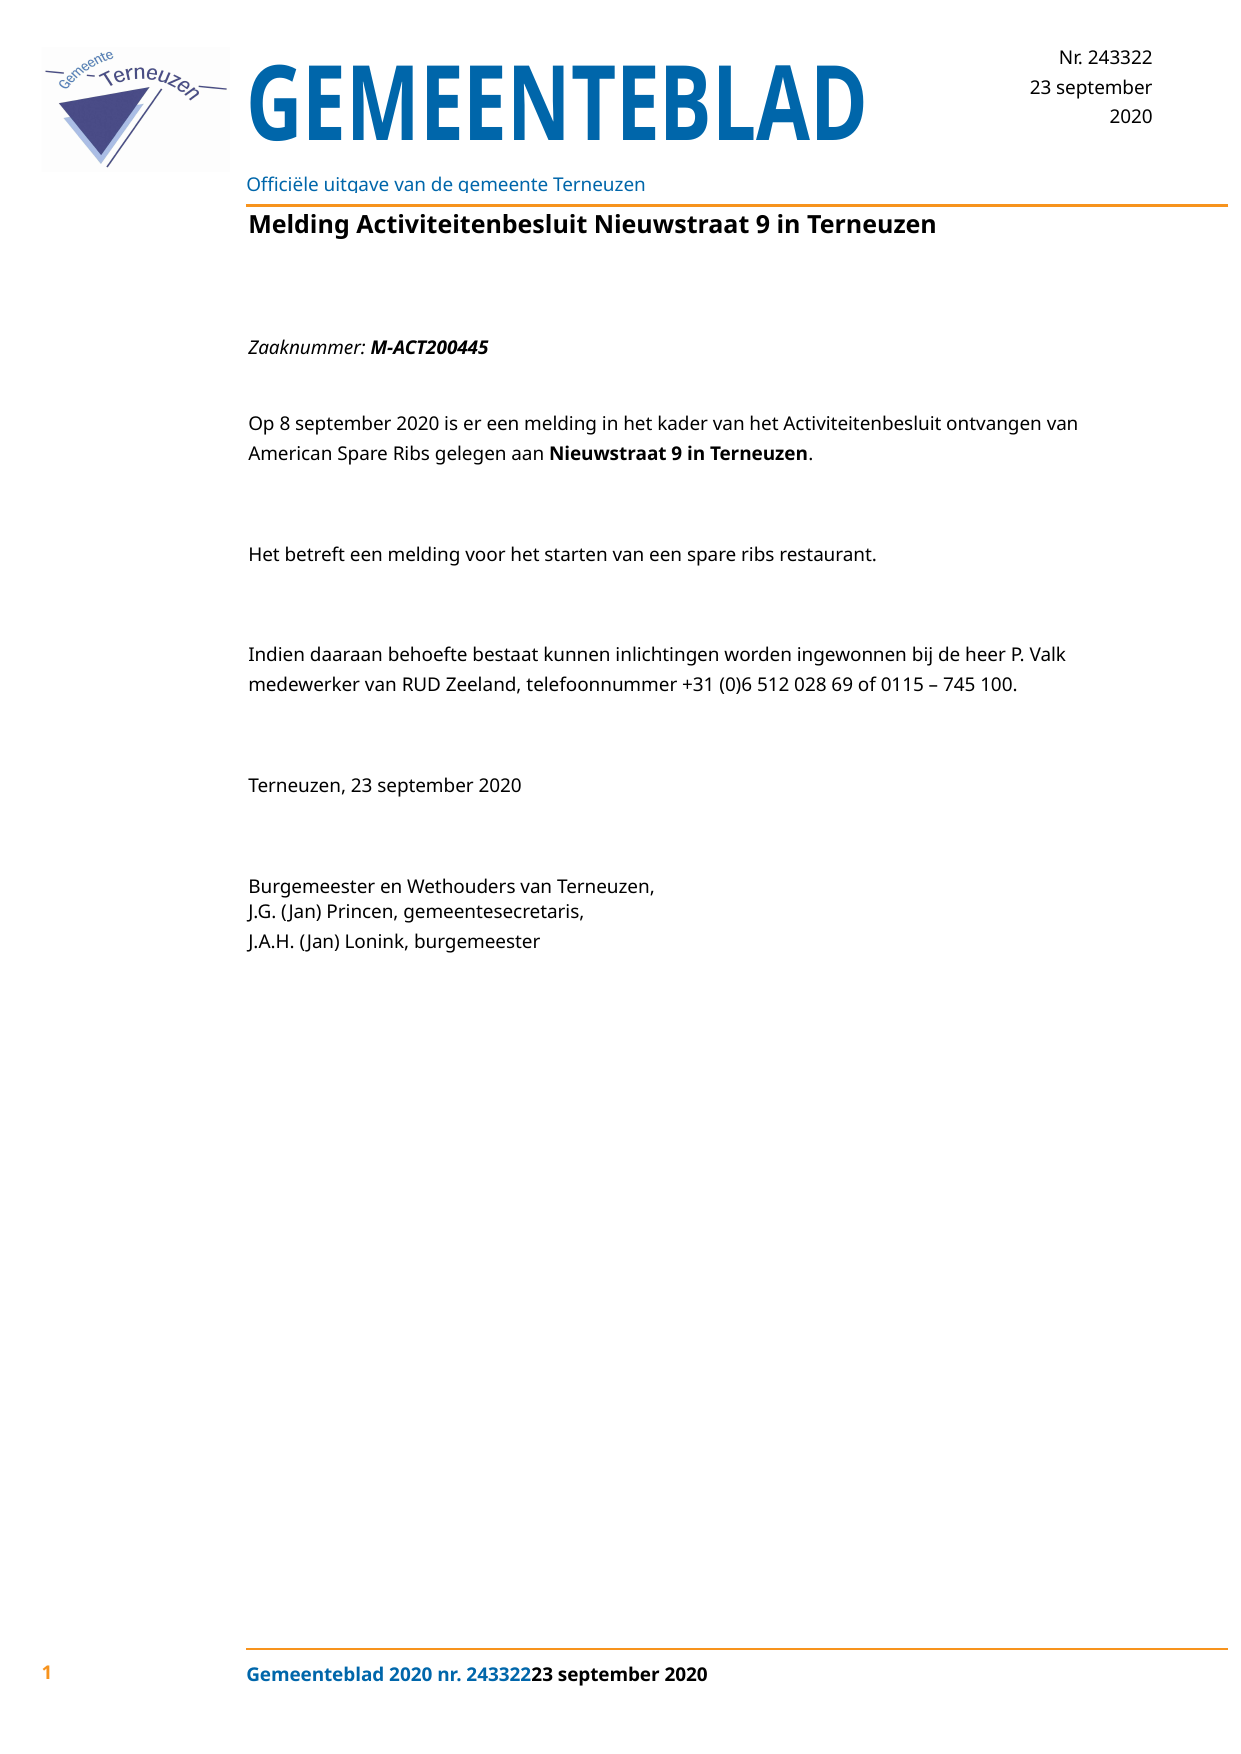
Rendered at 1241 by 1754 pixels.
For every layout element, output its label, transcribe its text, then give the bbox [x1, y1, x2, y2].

table_cell [248, 1065, 700, 1090]
table_cell [248, 1039, 1152, 1065]
table_cell [700, 1065, 1152, 1090]
text Indien daaraan behoefte bestaat kunnen inlichtingen worden ingewonnen bij de heer P. Valk medewerker van RUD Zeeland, telefoonnummer +31 (0)6 512 028 69 of 0115 – 745 100. [248, 642, 1152, 697]
text Terneuzen, 23 september 2020 [248, 772, 1152, 798]
picture [41, 47, 231, 172]
table_cell [248, 1013, 700, 1039]
text Op 8 september 2020 is er een melding in het kader van het Activiteitenbesluit ontvangen van American Spare Ribs gelegen aan Nieuwstraat 9 in Terneuzen. [248, 410, 1152, 466]
table_cell J.G. (Jan) Princen, gemeentesecretaris, J.A.H. (Jan) Lonink, burgemeester [248, 899, 700, 1013]
text Zaaknummer: M-ACT200445 [248, 334, 1152, 360]
table_header Burgemeester en Wethouders van Terneuzen, [248, 873, 1152, 899]
text Het betreft een melding voor het starten van een spare ribs restaurant. [248, 541, 1152, 567]
text Melding Activiteitenbesluit Nieuwstraat 9 in Terneuzen [248, 207, 1152, 241]
table_cell [700, 1013, 1152, 1039]
table_cell [700, 899, 1152, 1013]
